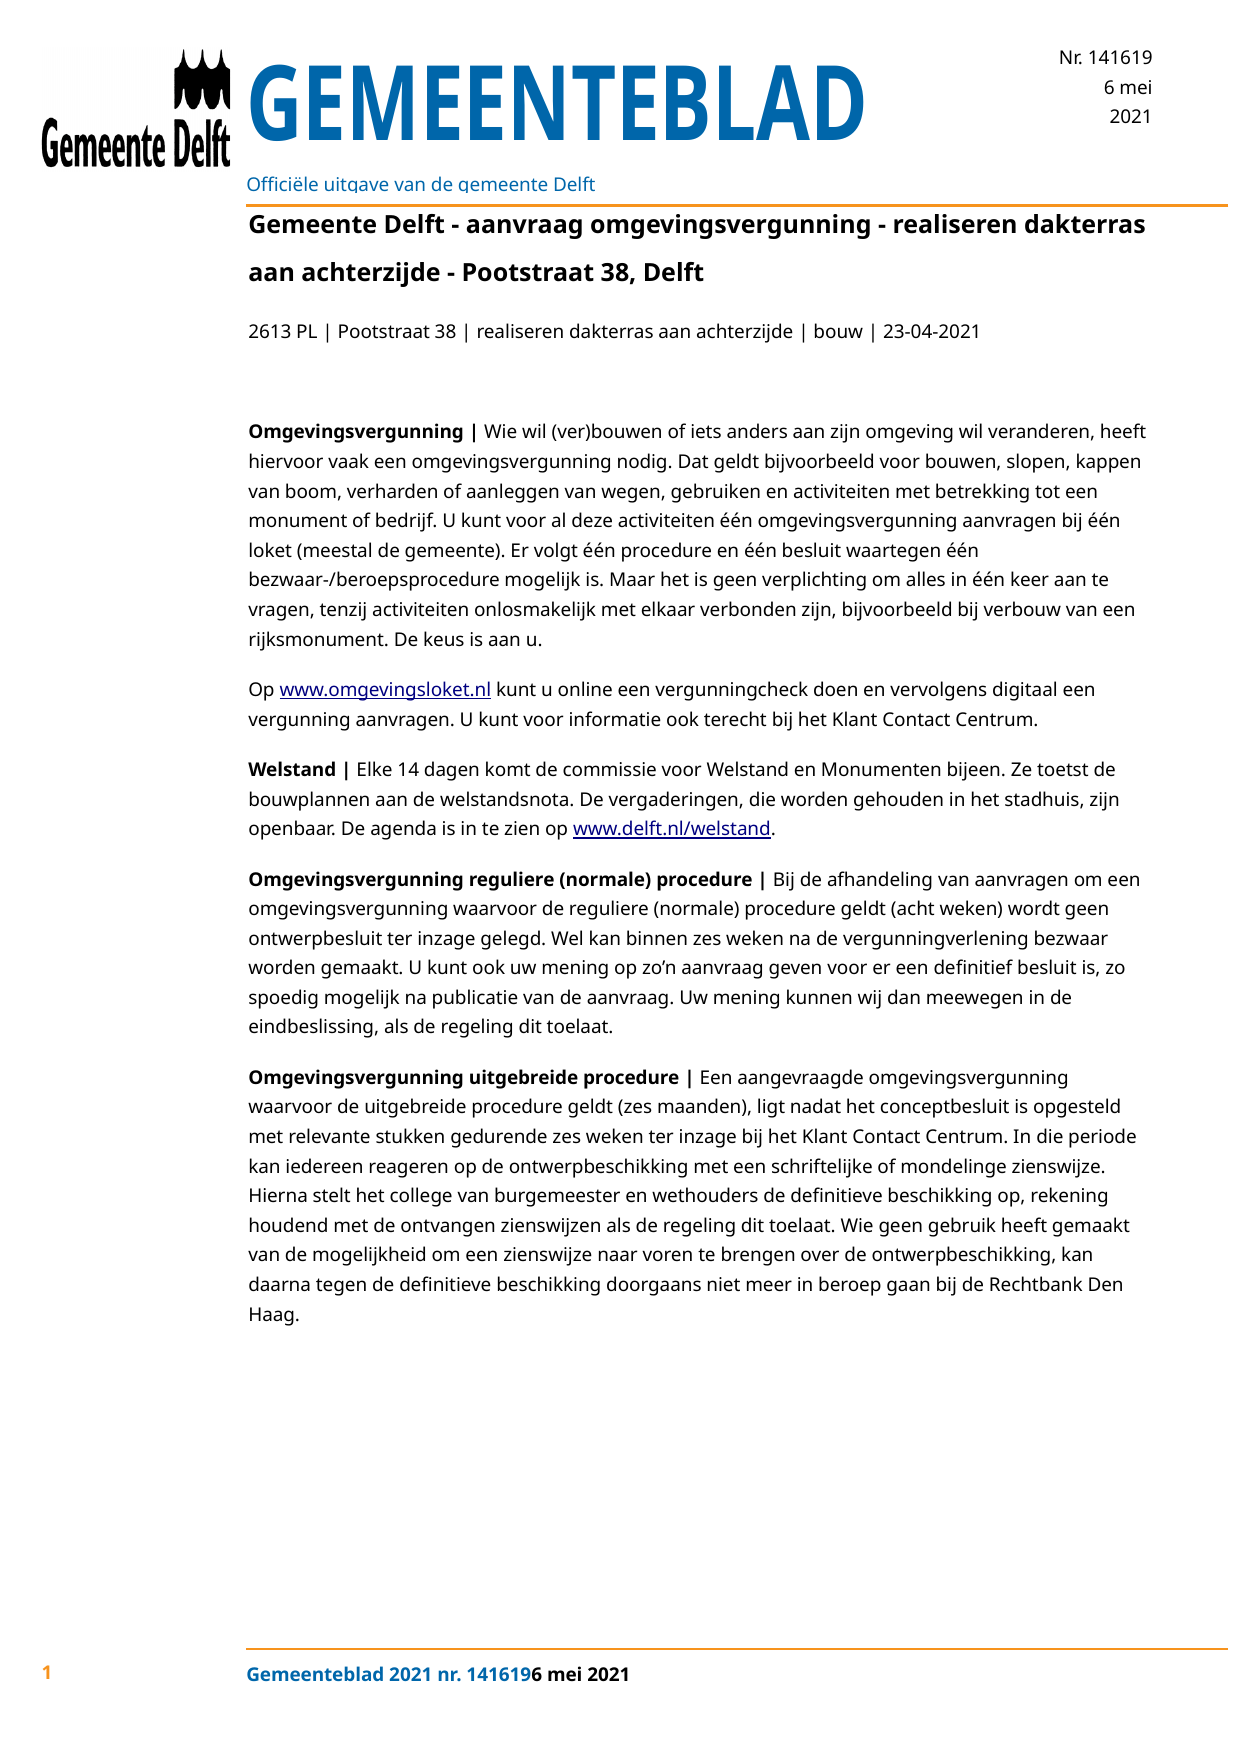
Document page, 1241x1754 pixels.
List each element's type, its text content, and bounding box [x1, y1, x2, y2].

text Omgevingsvergunning | Wie wil (ver)bouwen of iets anders aan zijn omgeving wil veranderen, heeft hiervoor vaak een omgevingsvergunning nodig. Dat geldt bijvoorbeeld voor bouwen, slopen, kappen van boom, verharden of aanleggen van wegen, gebruiken en activiteiten met betrekking tot een monument of bedrijf. U kunt voor al deze activiteiten één omgevingsvergunning aanvragen bij één loket (meestal de gemeente). Er volgt één procedure en één besluit waartegen één bezwaar-/beroepsprocedure mogelijk is. Maar het is geen verplichting om alles in één keer aan te vragen, tenzij activiteiten onlosmakelijk met elkaar verbonden zijn, bijvoorbeeld bij verbouw van een rijksmonument. De keus is aan u. [248, 419, 1152, 652]
text 2613 PL | Pootstraat 38 | realiseren dakterras aan achterzijde | bouw | 23-04-2021 [248, 318, 1152, 344]
text Welstand | Elke 14 dagen komt de commissie voor Welstand en Monumenten bijeen. Ze toetst de bouwplannen aan de welstandsnota. De vergaderingen, die worden gehouden in het stadhuis, zijn openbaar. De agenda is in te zien op www.delft.nl/welstand. [248, 756, 1152, 841]
text Op www.omgevingsloket.nl kunt u online een vergunningcheck doen en vervolgens digitaal een vergunning aanvragen. U kunt voor informatie ook terecht bij het Klant Contact Centrum. [248, 676, 1152, 732]
text Omgevingsvergunning uitgebreide procedure | Een aangevraagde omgevingsvergunning waarvoor de uitgebreide procedure geldt (zes maanden), ligt nadat het conceptbesluit is opgesteld met relevante stukken gedurende zes weken ter inzage bij het Klant Contact Centrum. In die periode kan iedereen reageren op de ontwerpbeschikking met een schriftelijke of mondelinge zienswijze. Hierna stelt het college van burgemeester en wethouders de definitieve beschikking op, rekening houdend met de ontvangen zienswijzen als de regeling dit toelaat. Wie geen gebruik heeft gemaakt van de mogelijkheid om een zienswijze naar voren te brengen over de ontwerpbeschikking, kan daarna tegen de definitieve beschikking doorgaans niet meer in beroep gaan bij de Rechtbank Den Haag. [248, 1064, 1152, 1327]
text Gemeente Delft - aanvraag omgevingsvergunning - realiseren dakterras aan achterzijde - Pootstraat 38, Delft [248, 207, 1152, 288]
picture [41, 47, 231, 172]
text Omgevingsvergunning reguliere (normale) procedure | Bij de afhandeling van aanvragen om een omgevingsvergunning waarvoor de reguliere (normale) procedure geldt (acht weken) wordt geen ontwerpbesluit ter inzage gelegd. Wel kan binnen zes weken na de vergunningverlening bezwaar worden gemaakt. U kunt ook uw mening op zo’n aanvraag geven voor er een definitief besluit is, zo spoedig mogelijk na publicatie van de aanvraag. Uw mening kunnen wij dan meewegen in de eindbeslissing, als de regeling dit toelaat. [248, 866, 1152, 1039]
